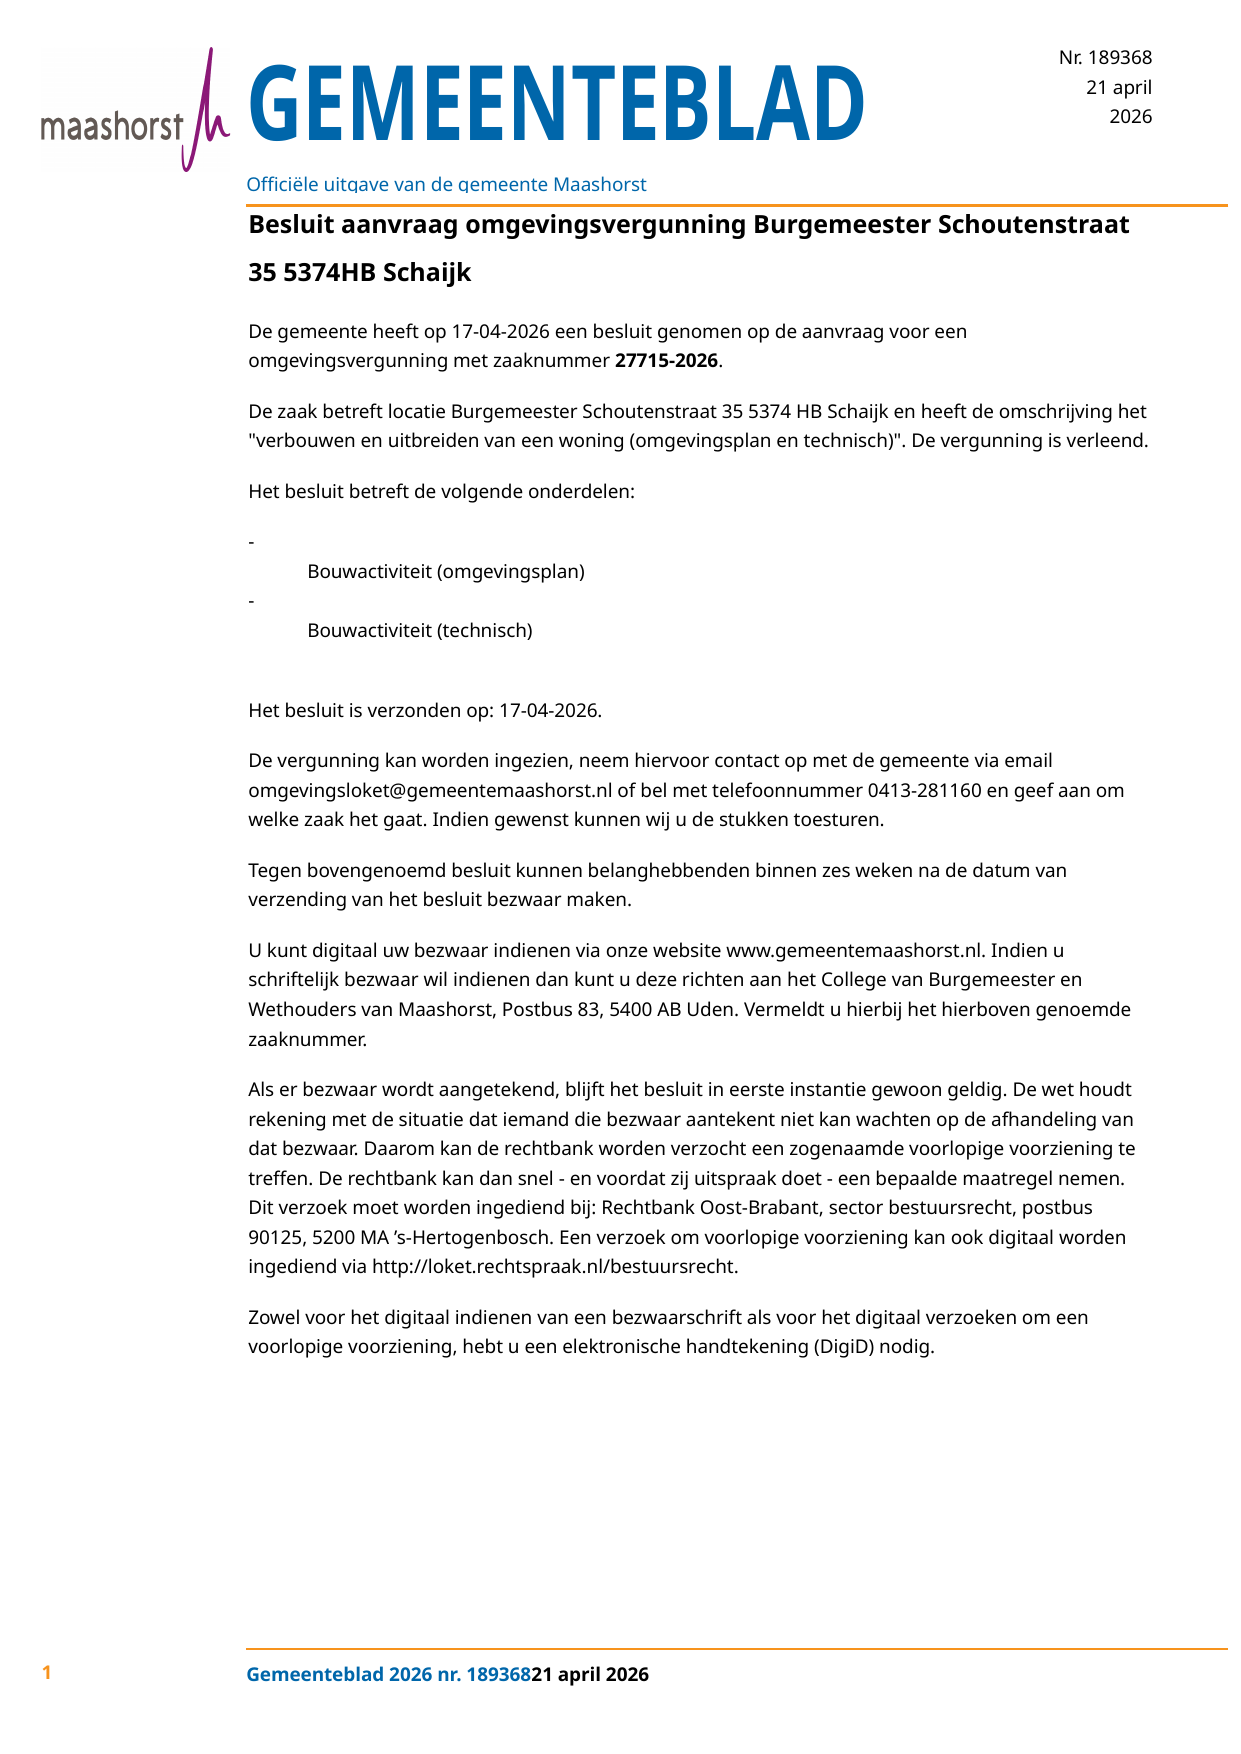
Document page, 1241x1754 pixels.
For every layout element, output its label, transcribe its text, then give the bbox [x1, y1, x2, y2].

list Bouwactiviteit (technisch) [248, 617, 1152, 643]
text De zaak betreft locatie Burgemeester Schoutenstraat 35 5374 HB Schaijk en heeft de omschrijving het "verbouwen en uitbreiden van een woning (omgevingsplan en technisch)". De vergunning is verleend. [248, 398, 1152, 453]
text U kunt digitaal uw bezwaar indienen via onze website www.gemeentemaashorst.nl. Indien u schriftelijk bezwaar wil indienen dan kunt u deze richten aan het College van Burgemeester en Wethouders van Maashorst, Postbus 83, 5400 AB Uden. Vermeldt u hierbij het hierboven genoemde zaaknummer. [248, 937, 1152, 1052]
picture [41, 47, 231, 172]
text De vergunning kan worden ingezien, neem hiervoor contact op met de gemeente via email omgevingsloket@gemeentemaashorst.nl of bel met telefoonnummer 0413-281160 en geef aan om welke zaak het gaat. Indien gewenst kunnen wij u de stukken toesturen. [248, 747, 1152, 832]
text Zowel voor het digitaal indienen van een bezwaarschrift als voor het digitaal verzoeken om een voorlopige voorziening, hebt u een elektronische handtekening (DigiD) nodig. [248, 1304, 1152, 1359]
text Als er bezwaar wordt aangetekend, blijft het besluit in eerste instantie gewoon geldig. De wet houdt rekening met de situatie dat iemand die bezwaar aantekent niet kan wachten op de afhandeling van dat bezwaar. Daarom kan de rechtbank worden verzocht een zogenaamde voorlopige voorziening te treffen. De rechtbank kan dan snel - en voordat zij uitspraak doet - een bepaalde maatregel nemen. Dit verzoek moet worden ingediend bij: Rechtbank Oost-Brabant, sector bestuursrecht, postbus 90125, 5200 MA ’s-Hertogenbosch. Een verzoek om voorlopige voorziening kan ook digitaal worden ingediend via http://loket.rechtspraak.nl/bestuursrecht. [248, 1076, 1152, 1279]
text De gemeente heeft op 17-04-2026 een besluit genomen op de aanvraag voor een omgevingsvergunning met zaaknummer 27715-2026. [248, 318, 1152, 373]
text Besluit aanvraag omgevingsvergunning Burgemeester Schoutenstraat 35 5374HB Schaijk [248, 207, 1152, 288]
text Het besluit betreft de volgende onderdelen: [248, 478, 1152, 504]
text Tegen bovengenoemd besluit kunnen belanghebbenden binnen zes weken na de datum van verzending van het besluit bezwaar maken. [248, 857, 1152, 912]
text Het besluit is verzonden op: 17-04-2026. [248, 697, 1152, 723]
list Bouwactiviteit (omgevingsplan) [248, 558, 1152, 584]
